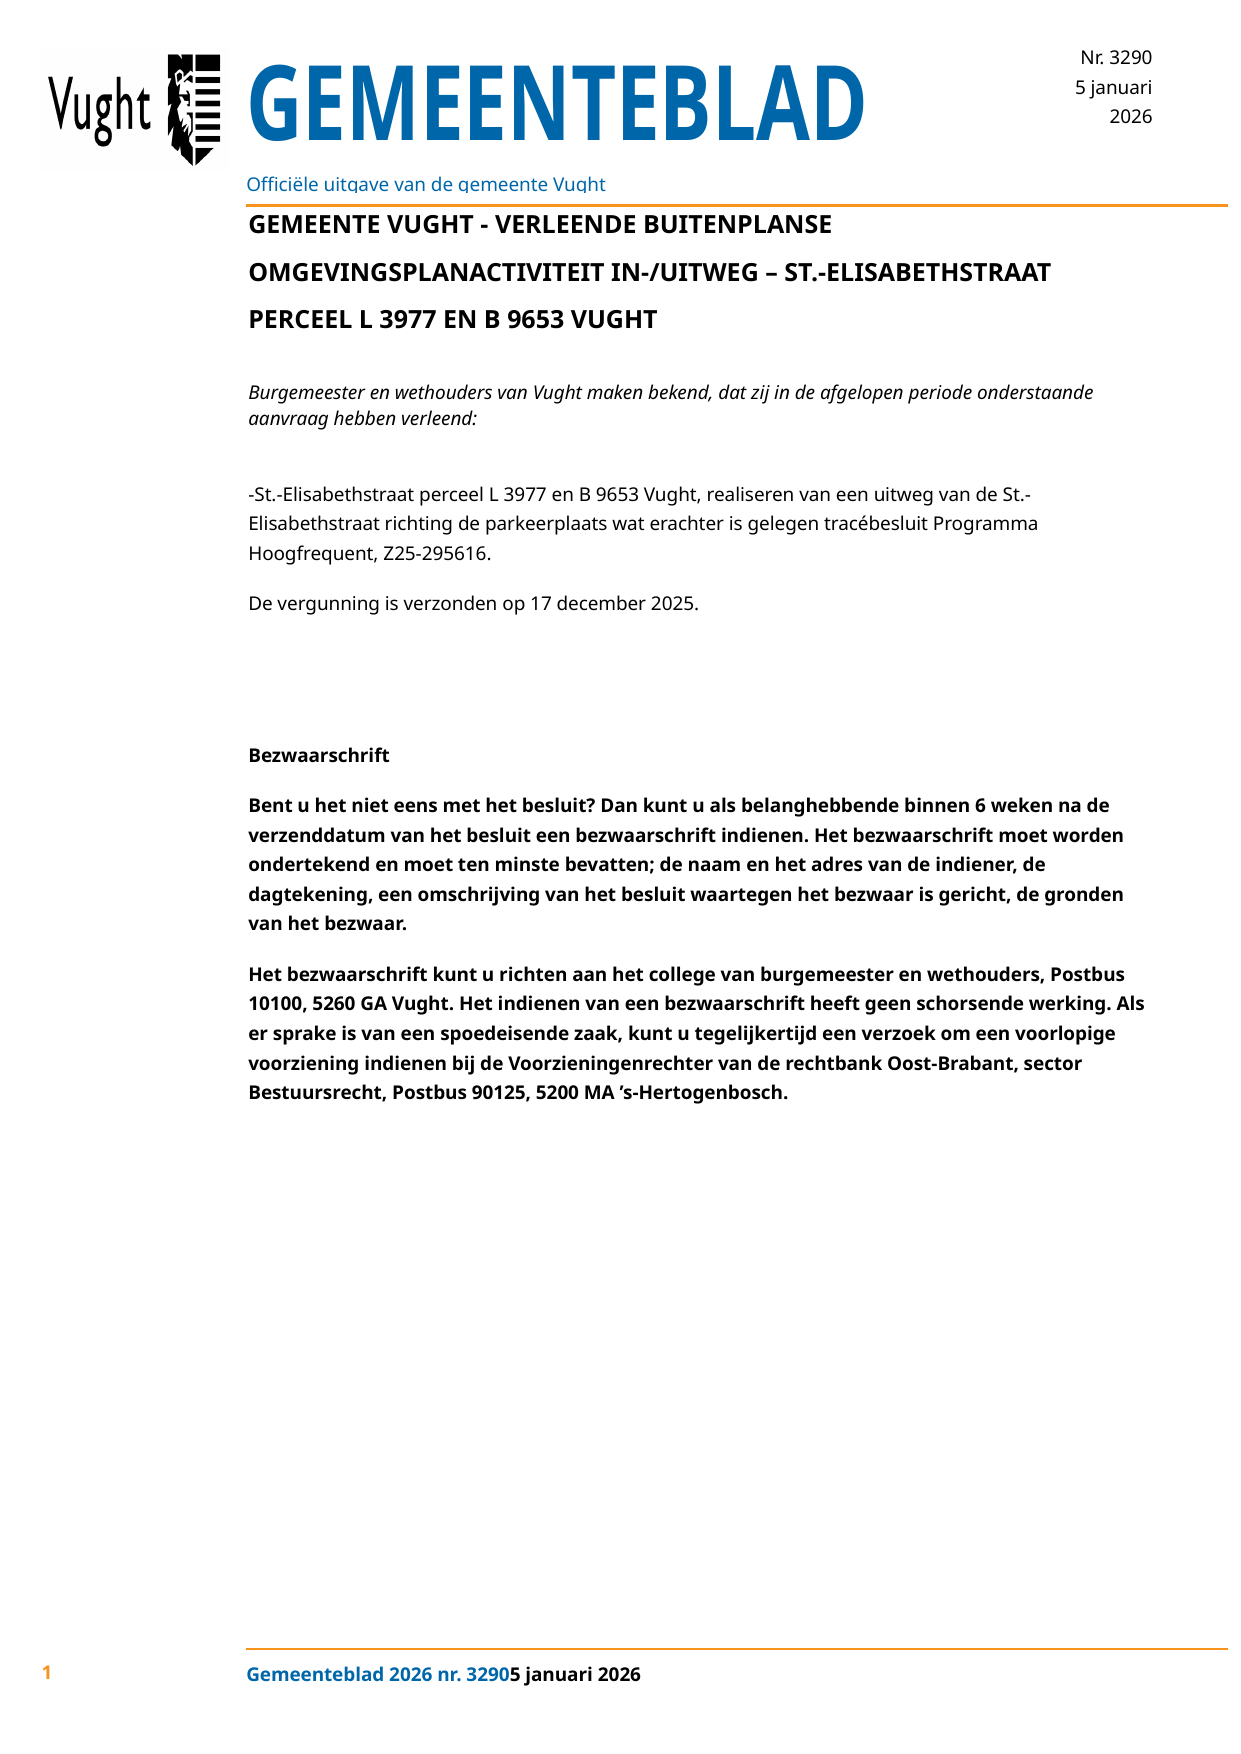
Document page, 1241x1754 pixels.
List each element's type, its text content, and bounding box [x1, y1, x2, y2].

picture [41, 47, 231, 172]
text Bezwaarschrift [248, 742, 1152, 767]
text Bent u het niet eens met het besluit? Dan kunt u als belanghebbende binnen 6 weken na de verzenddatum van het besluit een bezwaarschrift indienen. Het bezwaarschrift moet worden ondertekend en moet ten minste bevatten; de naam en het adres van de indiener, de dagtekening, een omschrijving van het besluit waartegen het bezwaar is gericht, de gronden van het bezwaar. [248, 792, 1152, 936]
text De vergunning is verzonden op 17 december 2025. [248, 591, 1152, 616]
text Burgemeester en wethouders van Vught maken bekend, dat zij in de afgelopen periode onderstaande aanvraag hebben verleend: [248, 379, 1152, 431]
text -St.-Elisabethstraat perceel L 3977 en B 9653 Vught, realiseren van een uitweg van de St.-Elisabethstraat richting de parkeerplaats wat erachter is gelegen tracébesluit Programma Hoogfrequent, Z25-295616. [248, 481, 1152, 566]
text Het bezwaarschrift kunt u richten aan het college van burgemeester en wethouders, Postbus 10100, 5260 GA Vught. Het indienen van een bezwaarschrift heeft geen schorsende werking. Als er sprake is van een spoedeisende zaak, kunt u tegelijkertijd een verzoek om een voorlopige voorziening indienen bij de Voorzieningenrechter van de rechtbank Oost-Brabant, sector Bestuursrecht, Postbus 90125, 5200 MA ’s-Hertogenbosch. [248, 961, 1152, 1105]
text GEMEENTE VUGHT - VERLEENDE BUITENPLANSE OMGEVINGSPLANACTIVITEIT IN-/UITWEG – ST.-ELISABETHSTRAAT PERCEEL L 3977 EN B 9653 VUGHT [248, 207, 1152, 336]
